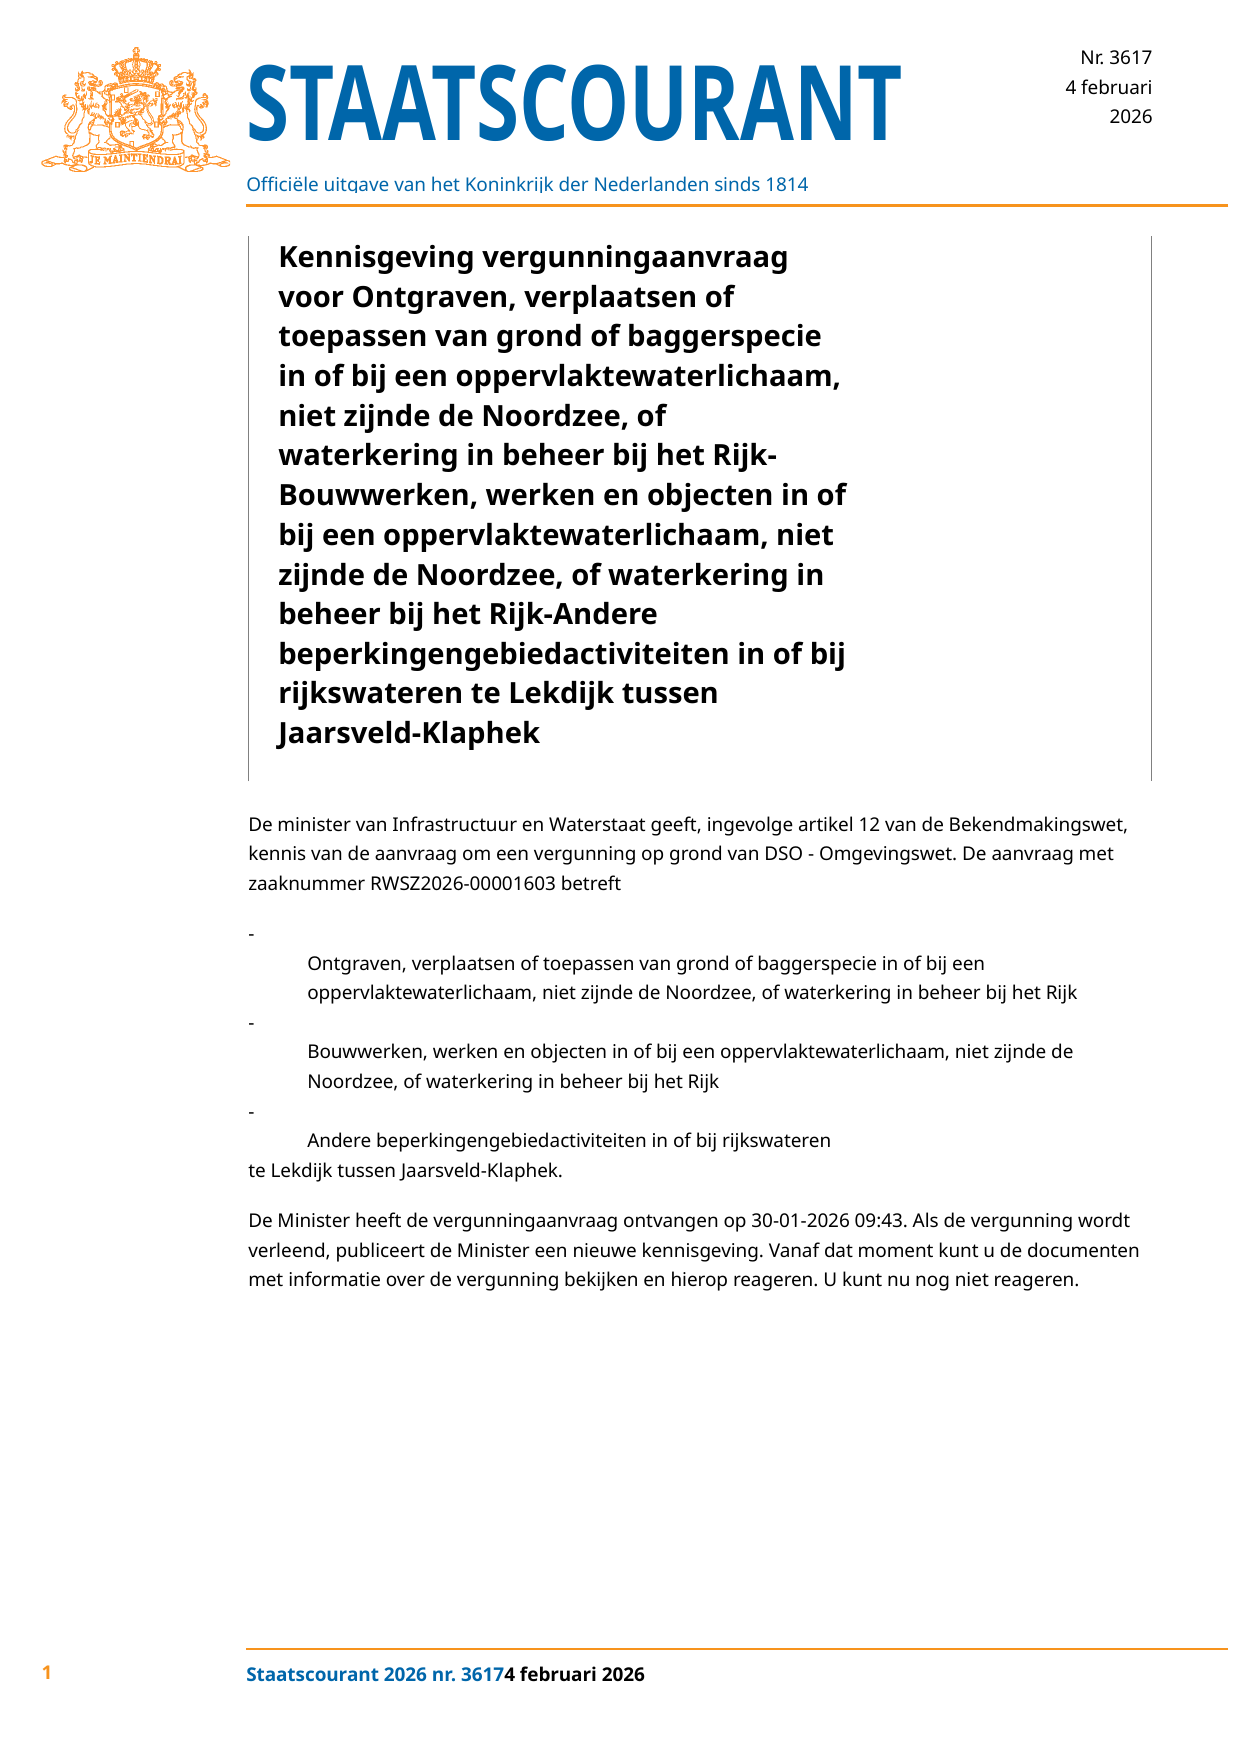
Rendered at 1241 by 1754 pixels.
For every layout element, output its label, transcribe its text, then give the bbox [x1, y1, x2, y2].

picture [41, 47, 231, 172]
text De Minister heeft de vergunningaanvraag ontvangen op 30-01-2026 09:43. Als de vergunning wordt verleend, publiceert de Minister een nieuwe kennisgeving. Vanaf dat moment kunt u de documenten met informatie over de vergunning bekijken en hierop reageren. U kunt nu nog niet reageren. [248, 1207, 1152, 1292]
text De minister van Infrastructuur en Waterstaat geeft, ingevolge artikel 12 van de Bekendmakingswet, kennis van de aanvraag om een vergunning op grond van DSO - Omgevingswet. De aanvraag met zaaknummer RWSZ2026-00001603 betreft [248, 811, 1152, 896]
table_header Kennisgeving vergunningaanvraag voor Ontgraven, verplaatsen of toepassen van grond of baggerspecie in of bij een oppervlaktewaterlichaam, niet zijnde de Noordzee, of waterkering in beheer bij het Rijk-Bouwwerken, werken en objecten in of bij een oppervlaktewaterlichaam, niet zijnde de Noordzee, of waterkering in beheer bij het Rijk-Andere beperkingengebiedactiviteiten in of bij rijkswateren te Lekdijk tussen Jaarsveld-Klaphek [249, 236, 850, 781]
table_header [850, 236, 912, 413]
list Ontgraven, verplaatsen of toepassen van grond of baggerspecie in of bij een oppervlaktewaterlichaam, niet zijnde de Noordzee, of waterkering in beheer bij het Rijk [248, 950, 1152, 1005]
list Andere beperkingengebiedactiviteiten in of bij rijkswateren [248, 1127, 1152, 1153]
list Bouwwerken, werken en objecten in of bij een oppervlaktewaterlichaam, niet zijnde de Noordzee, of waterkering in beheer bij het Rijk [248, 1039, 1152, 1094]
text te Lekdijk tussen Jaarsveld-Klaphek. [248, 1157, 1152, 1183]
table_header [1090, 236, 1151, 413]
picture [912, 236, 1090, 414]
table_header [850, 414, 1151, 781]
